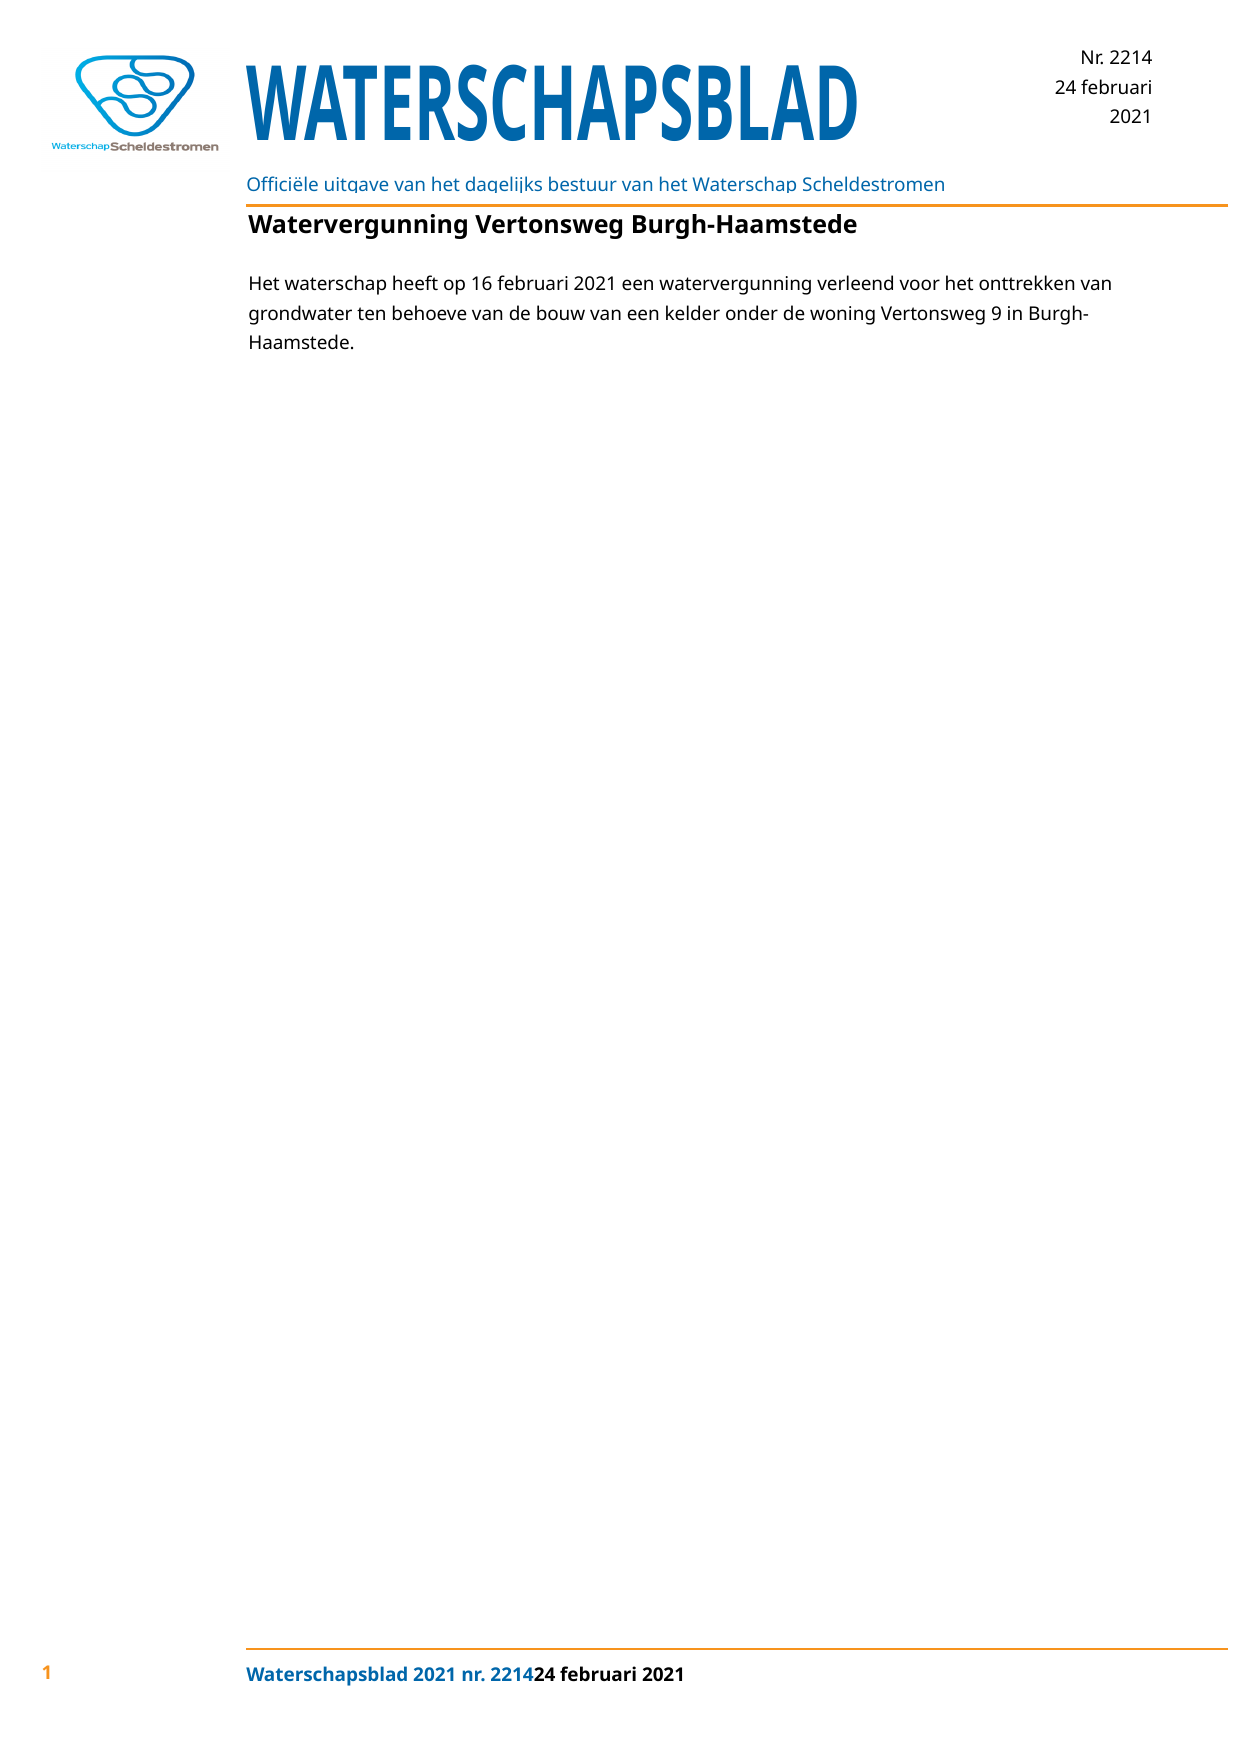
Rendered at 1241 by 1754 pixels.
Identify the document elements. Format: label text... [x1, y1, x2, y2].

text Het waterschap heeft op 16 februari 2021 een watervergunning verleend voor het onttrekken van grondwater ten behoeve van de bouw van een kelder onder de woning Vertonsweg 9 in Burgh-Haamstede. [248, 270, 1152, 355]
picture [41, 47, 231, 172]
text Watervergunning Vertonsweg Burgh-Haamstede [248, 207, 1152, 241]
